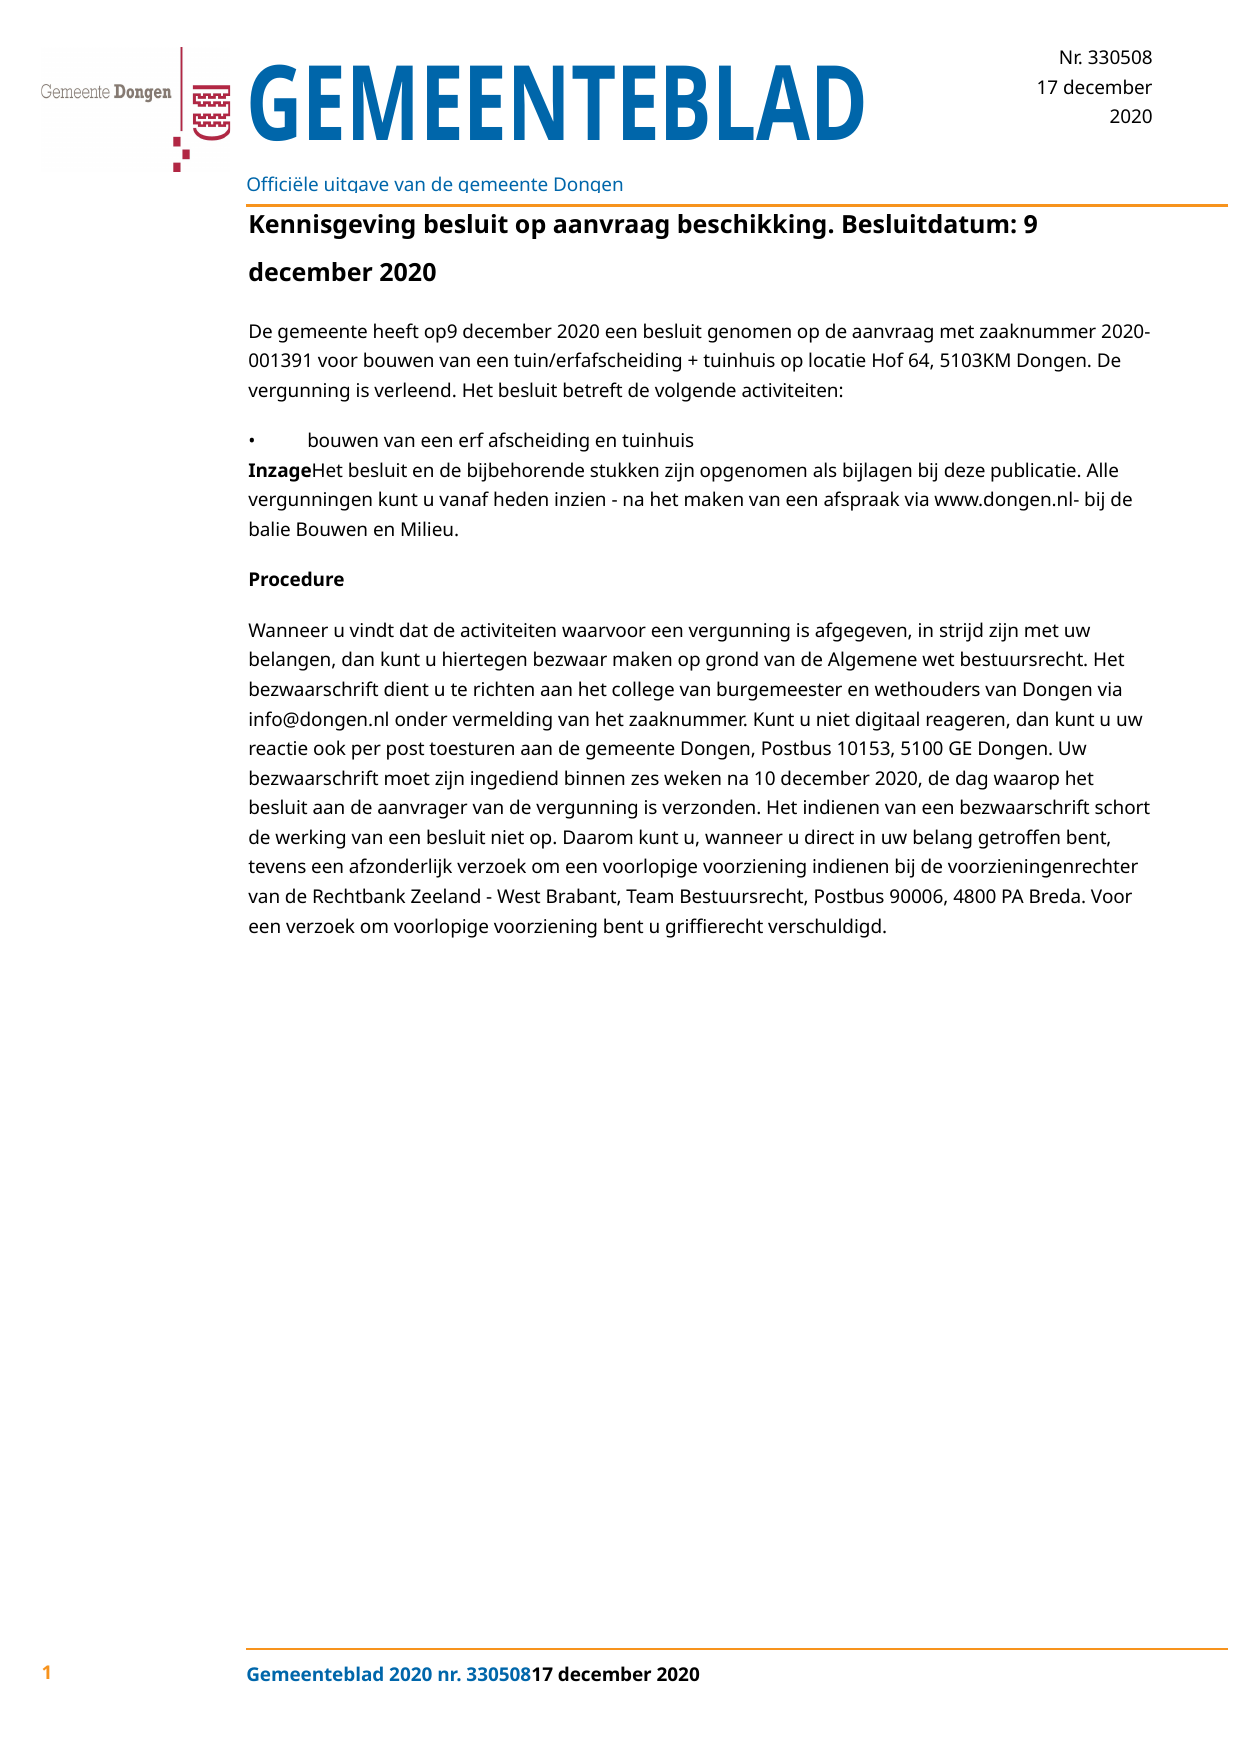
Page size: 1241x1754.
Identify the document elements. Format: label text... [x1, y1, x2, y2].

text Procedure [248, 567, 1152, 592]
text Wanneer u vindt dat de activiteiten waarvoor een vergunning is afgegeven, in strijd zijn met uw belangen, dan kunt u hiertegen bezwaar maken op grond van de Algemene wet bestuursrecht. Het bezwaarschrift dient u te richten aan het college van burgemeester en wethouders van Dongen via info@dongen.nl onder vermelding van het zaaknummer. Kunt u niet digitaal reageren, dan kunt u uw reactie ook per post toesturen aan de gemeente Dongen, Postbus 10153, 5100 GE Dongen. Uw bezwaarschrift moet zijn ingediend binnen zes weken na 10 december 2020, de dag waarop het besluit aan de aanvrager van de vergunning is verzonden. Het indienen van een bezwaarschrift schort de werking van een besluit niet op. Daarom kunt u, wanneer u direct in uw belang getroffen bent, tevens een afzonderlijk verzoek om een voorlopige voorziening indienen bij de voorzieningenrechter van de Rechtbank Zeeland - West Brabant, Team Bestuursrecht, Postbus 90006, 4800 PA Breda. Voor een verzoek om voorlopige voorziening bent u griffierecht verschuldigd. [248, 617, 1152, 939]
text InzageHet besluit en de bijbehorende stukken zijn opgenomen als bijlagen bij deze publicatie. Alle vergunningen kunt u vanaf heden inzien - na het maken van een afspraak via www.dongen.nl- bij de balie Bouwen en Milieu. [248, 457, 1152, 542]
list bouwen van een erf afscheiding en tuinhuis [248, 427, 1152, 453]
text De gemeente heeft op9 december 2020 een besluit genomen op de aanvraag met zaaknummer 2020-001391 voor bouwen van een tuin/erfafscheiding + tuinhuis op locatie Hof 64, 5103KM Dongen. De vergunning is verleend. Het besluit betreft de volgende activiteiten: [248, 318, 1152, 403]
text Kennisgeving besluit op aanvraag beschikking. Besluitdatum: 9 december 2020 [248, 207, 1152, 288]
picture [41, 47, 231, 172]
